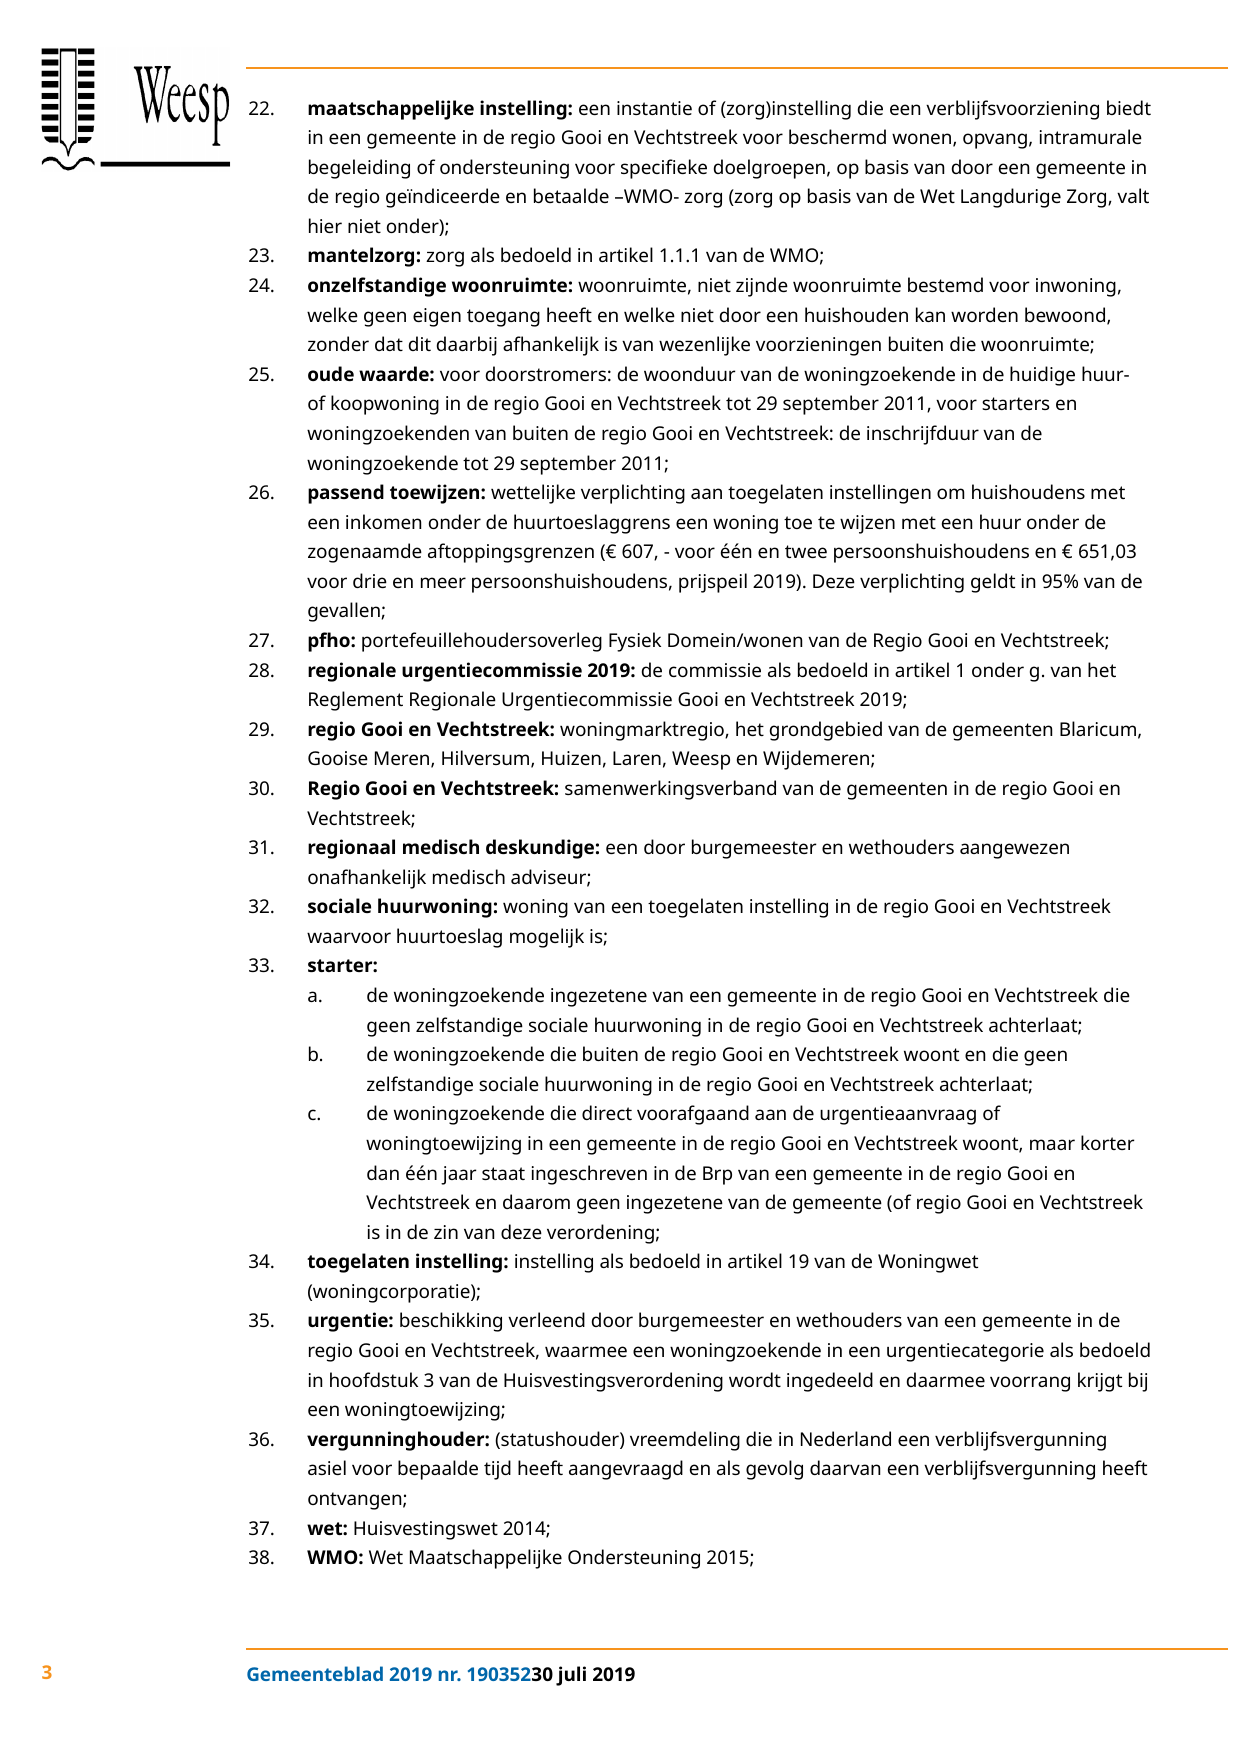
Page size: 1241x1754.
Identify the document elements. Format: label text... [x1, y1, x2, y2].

list toegelaten instelling: instelling als bedoeld in artikel 19 van de Woningwet (woningcorporatie); [248, 1248, 1152, 1304]
list passend toewijzen: wettelijke verplichting aan toegelaten instellingen om huishoudens met een inkomen onder de huurtoeslaggrens een woning toe te wijzen met een huur onder de zogenaamde aftoppingsgrenzen (€ 607, - voor één en twee persoonshuishoudens en € 651,03 voor drie en meer persoonshuishoudens, prijspeil 2019). Deze verplichting geldt in 95% van de gevallen; [248, 479, 1152, 623]
list maatschappelijke instelling: een instantie of (zorg)instelling die een verblijfsvoorziening biedt in een gemeente in de regio Gooi en Vechtstreek voor beschermd wonen, opvang, intramurale begeleiding of ondersteuning voor specifieke doelgroepen, op basis van door een gemeente in de regio geïndiceerde en betaalde –WMO- zorg (zorg op basis van de Wet Langdurige Zorg, valt hier niet onder); [248, 95, 1152, 239]
list pfho: portefeuillehoudersoverleg Fysiek Domein/wonen van de Regio Gooi en Vechtstreek; [248, 627, 1152, 653]
list urgentie: beschikking verleend door burgemeester en wethouders van een gemeente in de regio Gooi en Vechtstreek, waarmee een woningzoekende in een urgentiecategorie als bedoeld in hoofdstuk 3 van de Huisvestingsverordening wordt ingedeeld en daarmee voorrang krijgt bij een woningtoewijzing; [248, 1308, 1152, 1422]
list vergunninghouder: (statushouder) vreemdeling die in Nederland een verblijfsvergunning asiel voor bepaalde tijd heeft aangevraagd en als gevolg daarvan een verblijfsvergunning heeft ontvangen; [248, 1426, 1152, 1511]
list starter: [248, 953, 1152, 978]
list wet: Huisvestingswet 2014; [248, 1515, 1152, 1541]
list de woningzoekende die direct voorafgaand aan de urgentieaanvraag of woningtoewijzing in een gemeente in de regio Gooi en Vechtstreek woont, maar korter dan één jaar staat ingeschreven in de Brp van een gemeente in de regio Gooi en Vechtstreek en daarom geen ingezetene van de gemeente (of regio Gooi en Vechtstreek is in de zin van deze verordening; [307, 1101, 1152, 1245]
list Regio Gooi en Vechtstreek: samenwerkingsverband van de gemeenten in de regio Gooi en Vechtstreek; [248, 775, 1152, 831]
list oude waarde: voor doorstromers: de woonduur van de woningzoekende in de huidige huur- of koopwoning in de regio Gooi en Vechtstreek tot 29 september 2011, voor starters en woningzoekenden van buiten de regio Gooi en Vechtstreek: de inschrijfduur van de woningzoekende tot 29 september 2011; [248, 361, 1152, 476]
list mantelzorg: zorg als bedoeld in artikel 1.1.1 van de WMO; [248, 243, 1152, 268]
list de woningzoekende ingezetene van een gemeente in de regio Gooi en Vechtstreek die geen zelfstandige sociale huurwoning in de regio Gooi en Vechtstreek achterlaat; [307, 982, 1152, 1038]
list onzelfstandige woonruimte: woonruimte, niet zijnde woonruimte bestemd voor inwoning, welke geen eigen toegang heeft en welke niet door een huishouden kan worden bewoond, zonder dat dit daarbij afhankelijk is van wezenlijke voorzieningen buiten die woonruimte; [248, 272, 1152, 357]
picture [41, 47, 231, 172]
list sociale huurwoning: woning van een toegelaten instelling in de regio Gooi en Vechtstreek waarvoor huurtoeslag mogelijk is; [248, 893, 1152, 949]
list regio Gooi en Vechtstreek: woningmarktregio, het grondgebied van de gemeenten Blaricum, Gooise Meren, Hilversum, Huizen, Laren, Weesp en Wijdemeren; [248, 716, 1152, 771]
list regionale urgentiecommissie 2019: de commissie als bedoeld in artikel 1 onder g. van het Reglement Regionale Urgentiecommissie Gooi en Vechtstreek 2019; [248, 657, 1152, 712]
list regionaal medisch deskundige: een door burgemeester en wethouders aangewezen onafhankelijk medisch adviseur; [248, 834, 1152, 890]
list de woningzoekende die buiten de regio Gooi en Vechtstreek woont en die geen zelfstandige sociale huurwoning in de regio Gooi en Vechtstreek achterlaat; [307, 1041, 1152, 1097]
list WMO: Wet Maatschappelijke Ondersteuning 2015; [248, 1544, 1152, 1570]
